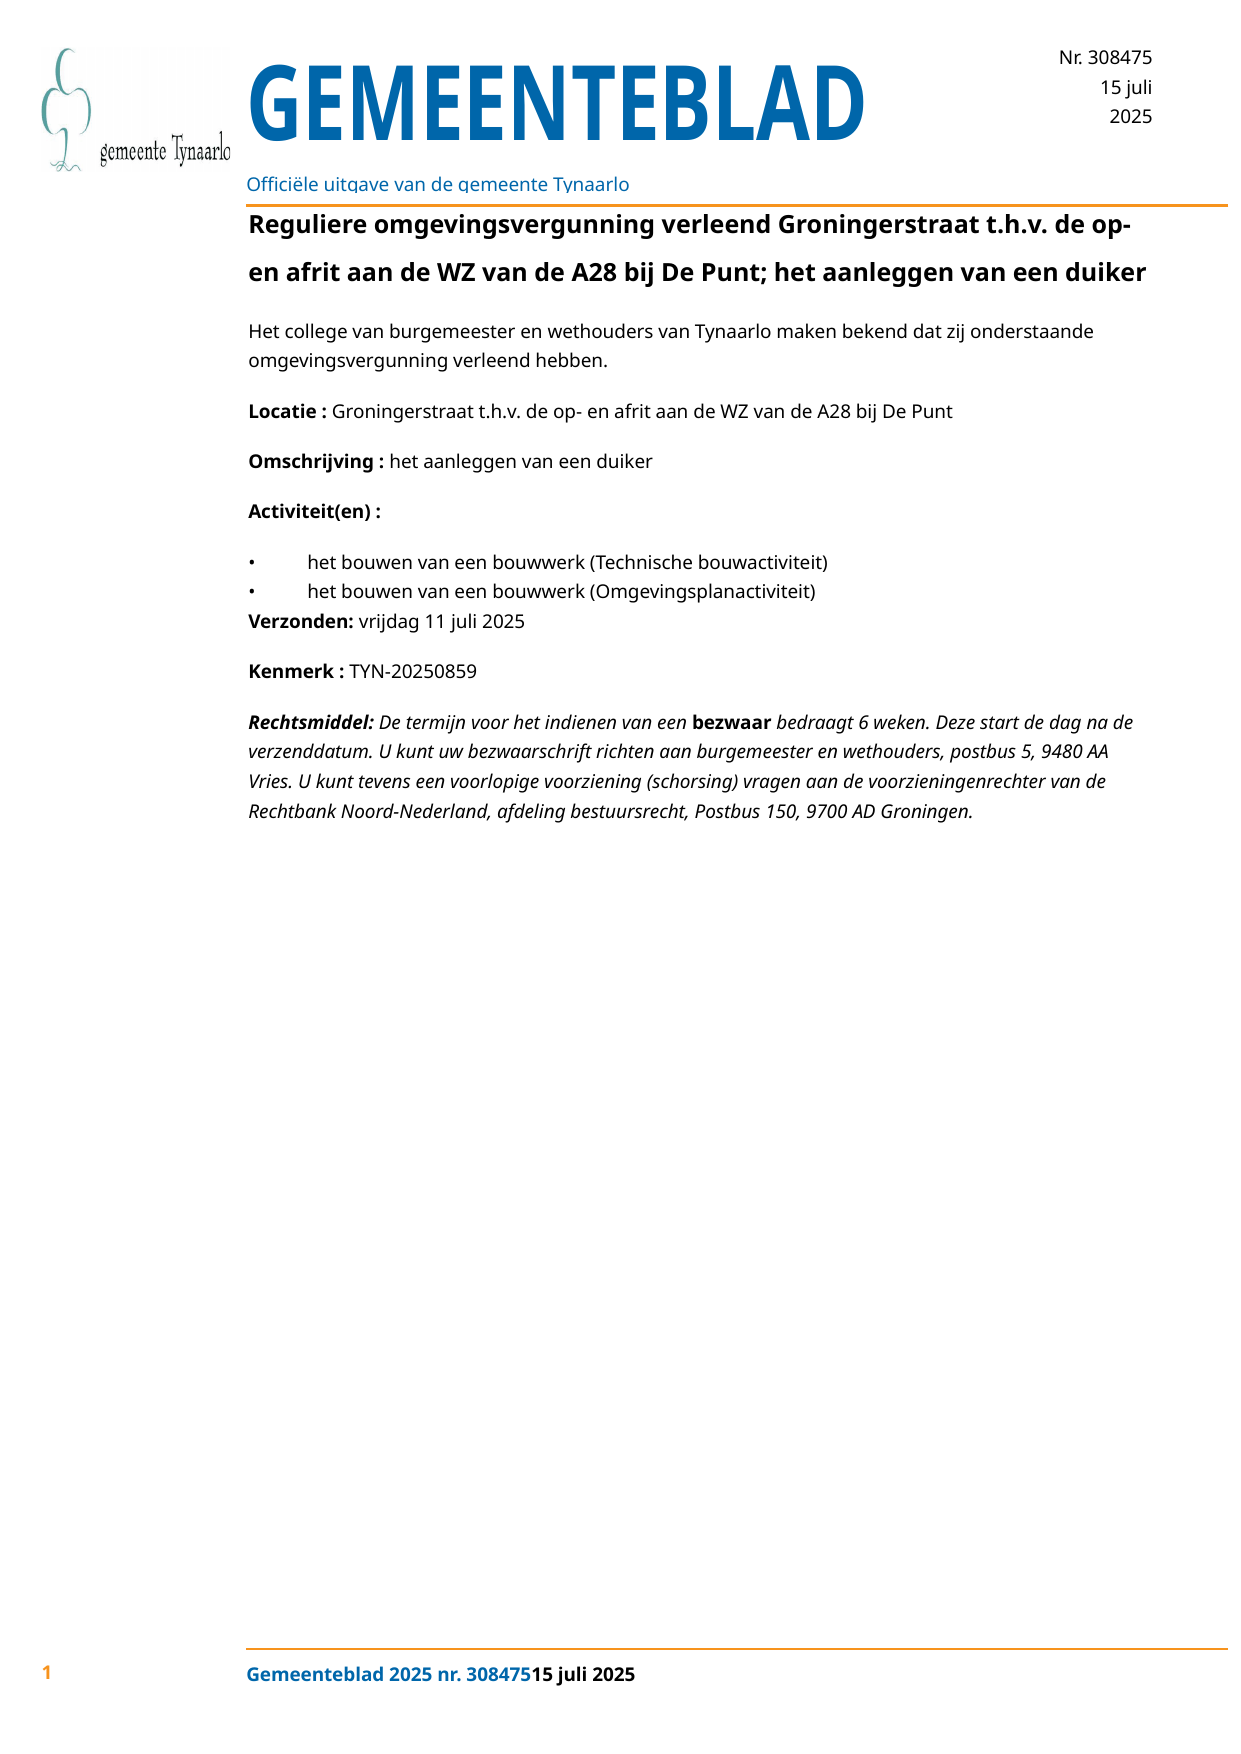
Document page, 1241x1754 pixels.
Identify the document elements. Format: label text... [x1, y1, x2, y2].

picture [41, 47, 231, 172]
list het bouwen van een bouwwerk (Technische bouwactiviteit) [248, 549, 1152, 575]
text Activiteit(en) : [248, 499, 1152, 524]
text Rechtsmiddel: De termijn voor het indienen van een bezwaar bedraagt 6 weken. Deze start de dag na de verzenddatum. U kunt uw bezwaarschrift richten aan burgemeester en wethouders, postbus 5, 9480 AA Vries. U kunt tevens een voorlopige voorziening (schorsing) vragen aan de voorzieningenrechter van de Rechtbank Noord-Nederland, afdeling bestuursrecht, Postbus 150, 9700 AD Groningen. [248, 709, 1152, 824]
list het bouwen van een bouwwerk (Omgevingsplanactiviteit) [248, 579, 1152, 604]
text Omschrijving : het aanleggen van een duiker [248, 448, 1152, 474]
text Locatie : Groningerstraat t.h.v. de op- en afrit aan de WZ van de A28 bij De Punt [248, 398, 1152, 424]
text Het college van burgemeester en wethouders van Tynaarlo maken bekend dat zij onderstaande omgevingsvergunning verleend hebben. [248, 318, 1152, 373]
text Verzonden: vrijdag 11 juli 2025 [248, 608, 1152, 634]
text Kenmerk : TYN-20250859 [248, 659, 1152, 684]
text Reguliere omgevingsvergunning verleend Groningerstraat t.h.v. de op- en afrit aan de WZ van de A28 bij De Punt; het aanleggen van een duiker [248, 207, 1152, 288]
